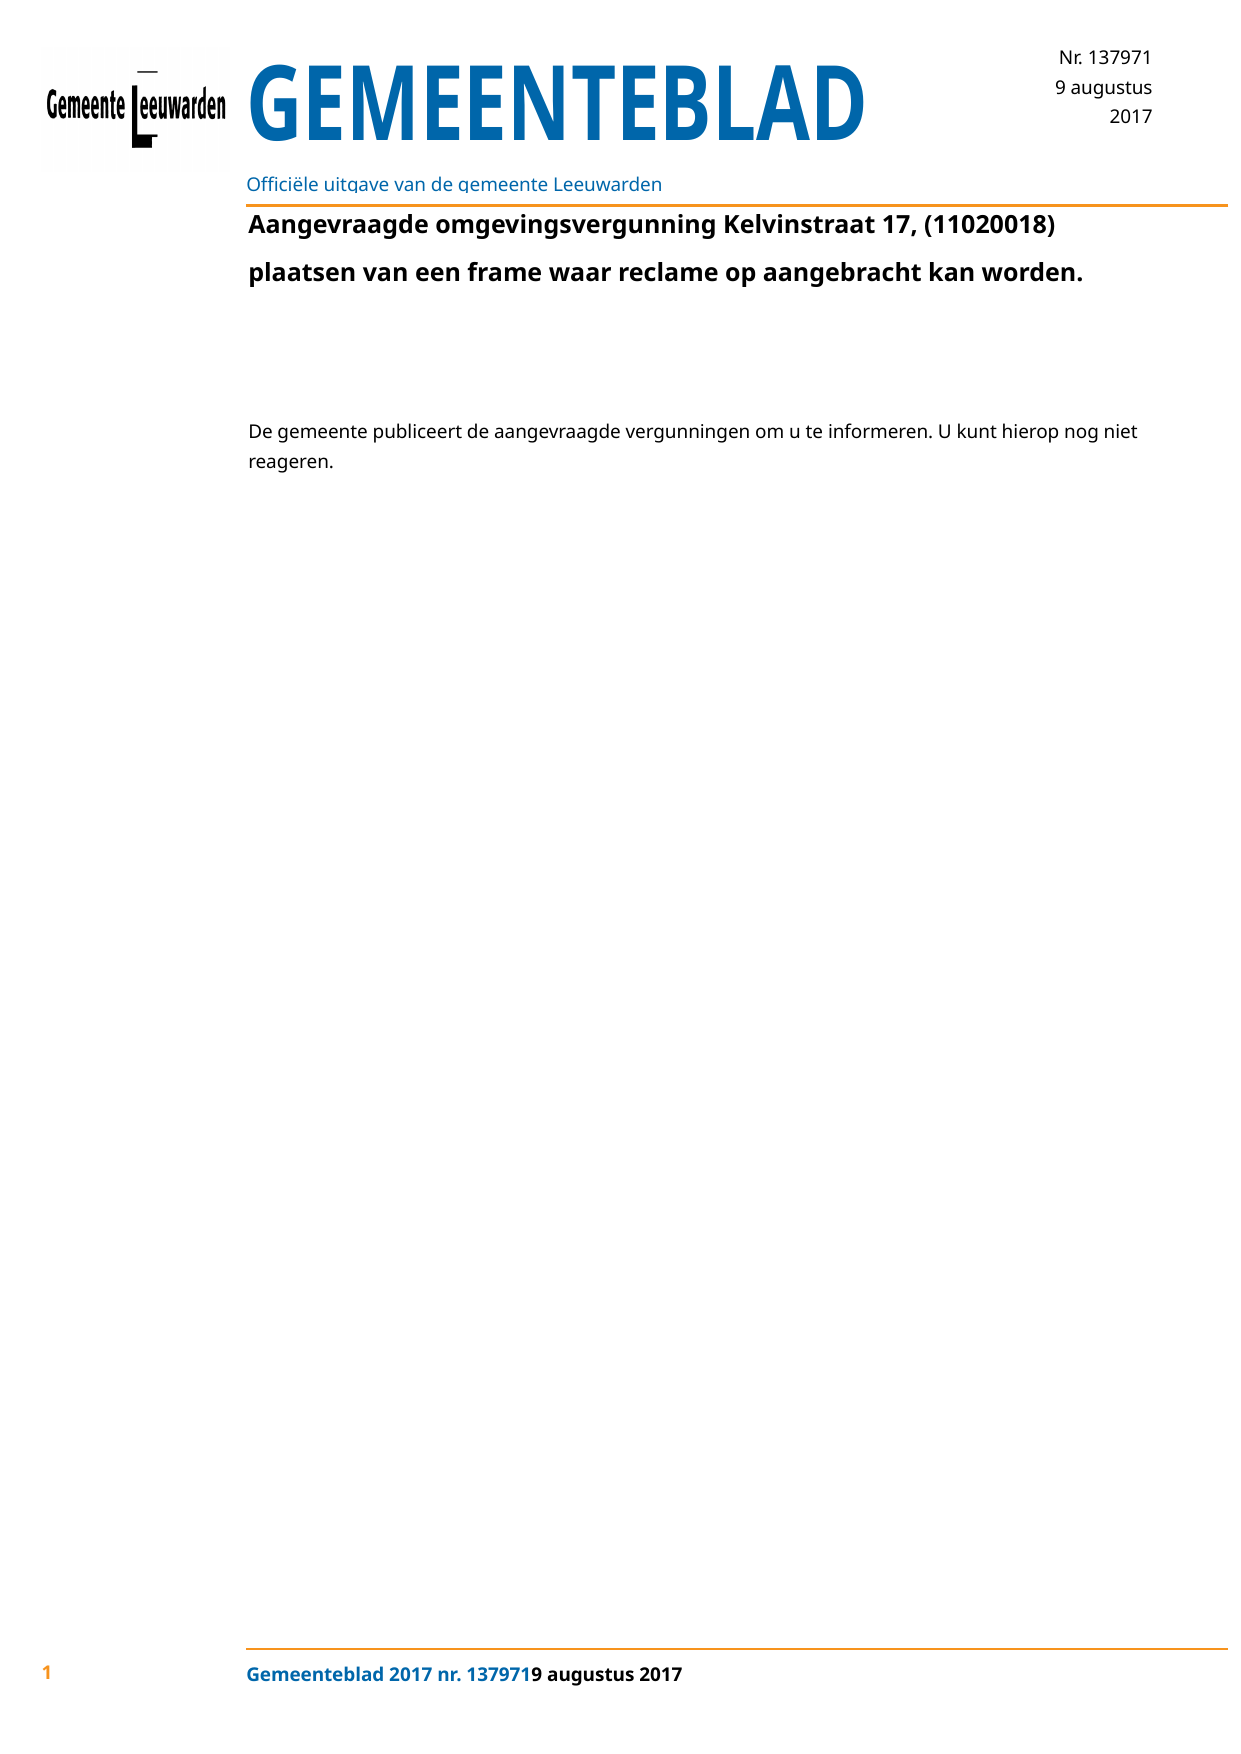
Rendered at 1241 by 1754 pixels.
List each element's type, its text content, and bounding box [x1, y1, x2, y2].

picture [41, 47, 231, 172]
text Aangevraagde omgevingsvergunning Kelvinstraat 17, (11020018) plaatsen van een frame waar reclame op aangebracht kan worden. [248, 207, 1152, 288]
text De gemeente publiceert de aangevraagde vergunningen om u te informeren. U kunt hierop nog niet reageren. [248, 419, 1152, 474]
